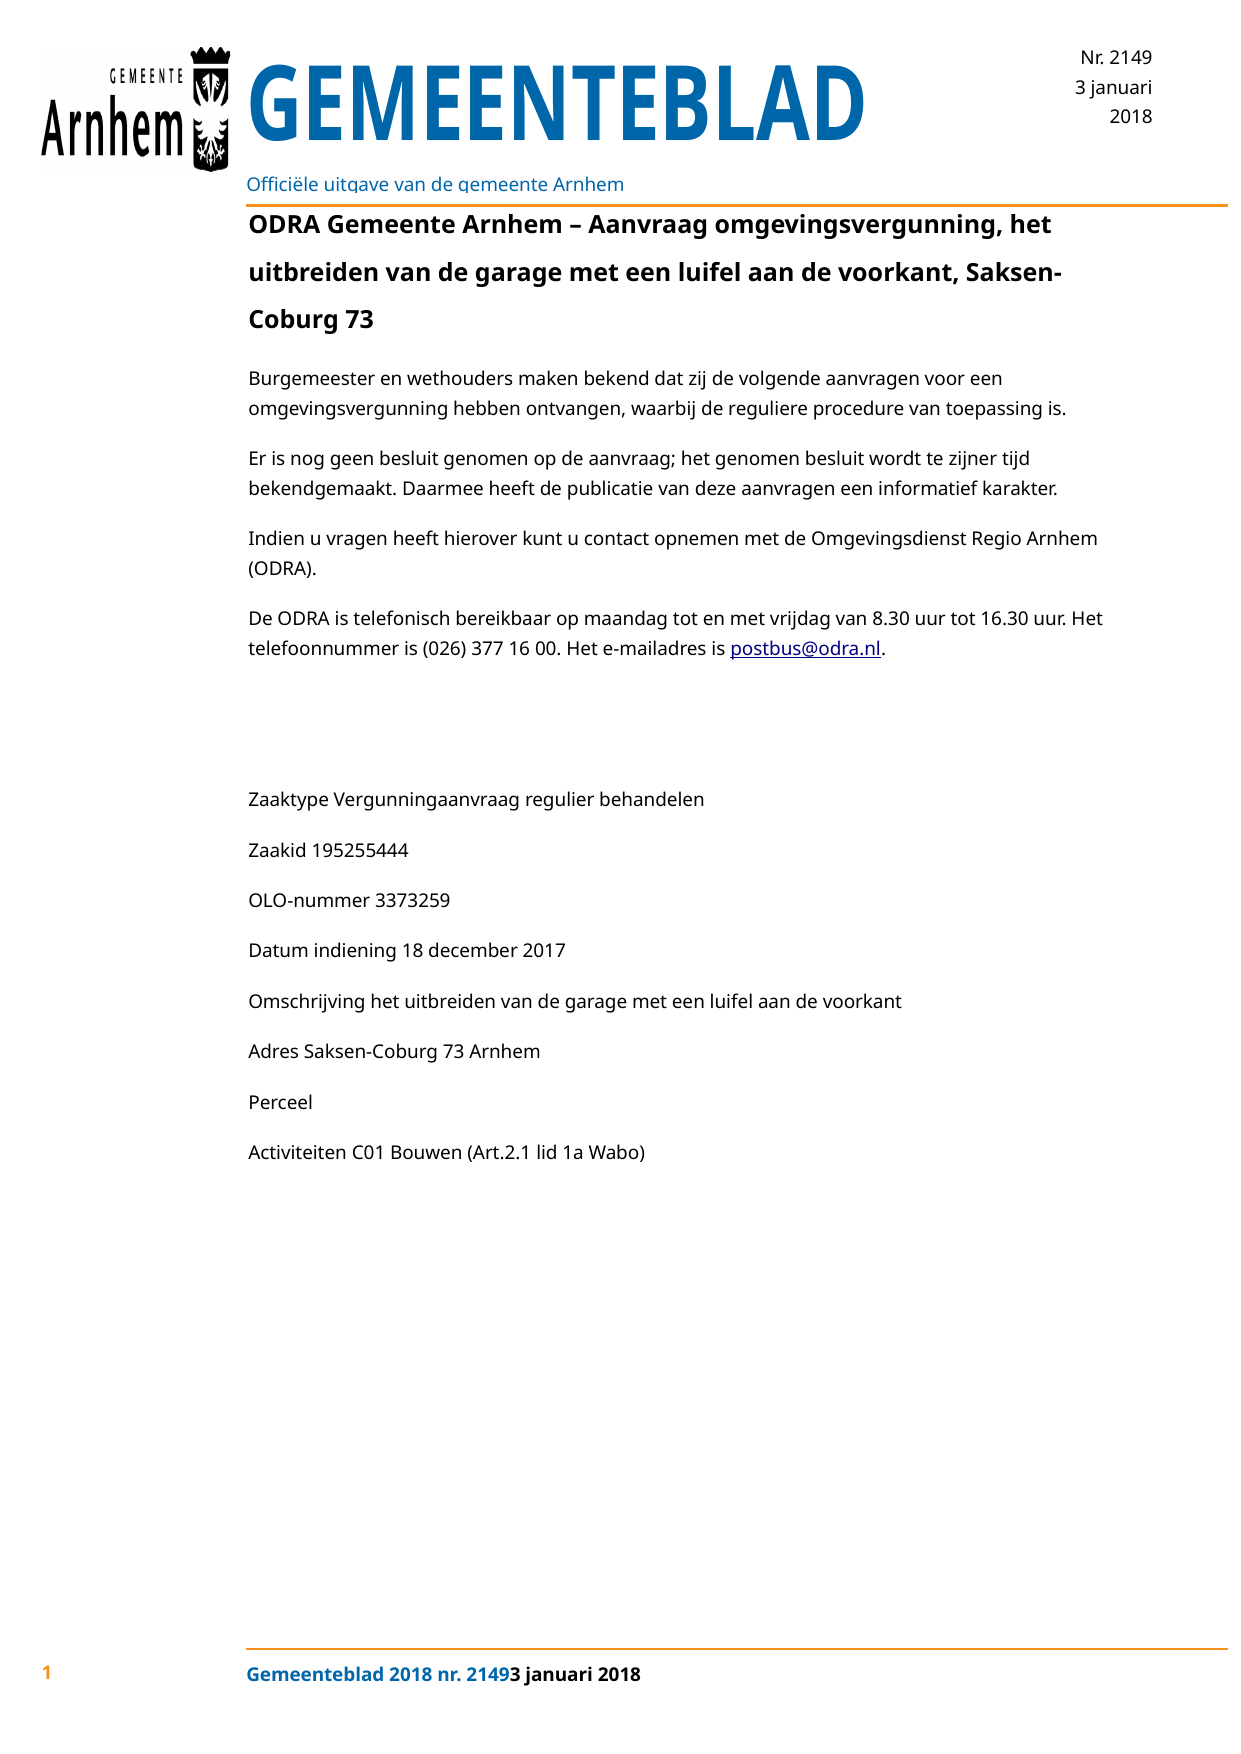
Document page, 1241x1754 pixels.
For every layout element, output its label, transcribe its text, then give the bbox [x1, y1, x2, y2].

text Omschrijving het uitbreiden van de garage met een luifel aan de voorkant [248, 988, 1152, 1014]
text Perceel [248, 1089, 1152, 1114]
text Adres Saksen-Coburg 73 Arnhem [248, 1038, 1152, 1064]
text ODRA Gemeente Arnhem – Aanvraag omgevingsvergunning, het uitbreiden van de garage met een luifel aan de voorkant, Saksen-Coburg 73 [248, 207, 1152, 336]
text Zaakid 195255444 [248, 837, 1152, 862]
text Datum indiening 18 december 2017 [248, 938, 1152, 963]
text OLO-nummer 3373259 [248, 887, 1152, 913]
text Indien u vragen heeft hierover kunt u contact opnemen met de Omgevingsdienst Regio Arnhem (ODRA). [248, 526, 1152, 581]
text Zaaktype Vergunningaanvraag regulier behandelen [248, 786, 1152, 812]
text De ODRA is telefonisch bereikbaar op maandag tot en met vrijdag van 8.30 uur tot 16.30 uur. Het telefoonnummer is (026) 377 16 00. Het e-mailadres is postbus@odra.nl. [248, 606, 1152, 661]
text Burgemeester en wethouders maken bekend dat zij de volgende aanvragen voor een omgevingsvergunning hebben ontvangen, waarbij de reguliere procedure van toepassing is. [248, 366, 1152, 421]
picture [41, 47, 231, 172]
text Activiteiten C01 Bouwen (Art.2.1 lid 1a Wabo) [248, 1139, 1152, 1165]
text Er is nog geen besluit genomen op de aanvraag; het genomen besluit wordt te zijner tijd bekendgemaakt. Daarmee heeft de publicatie van deze aanvragen een informatief karakter. [248, 446, 1152, 501]
